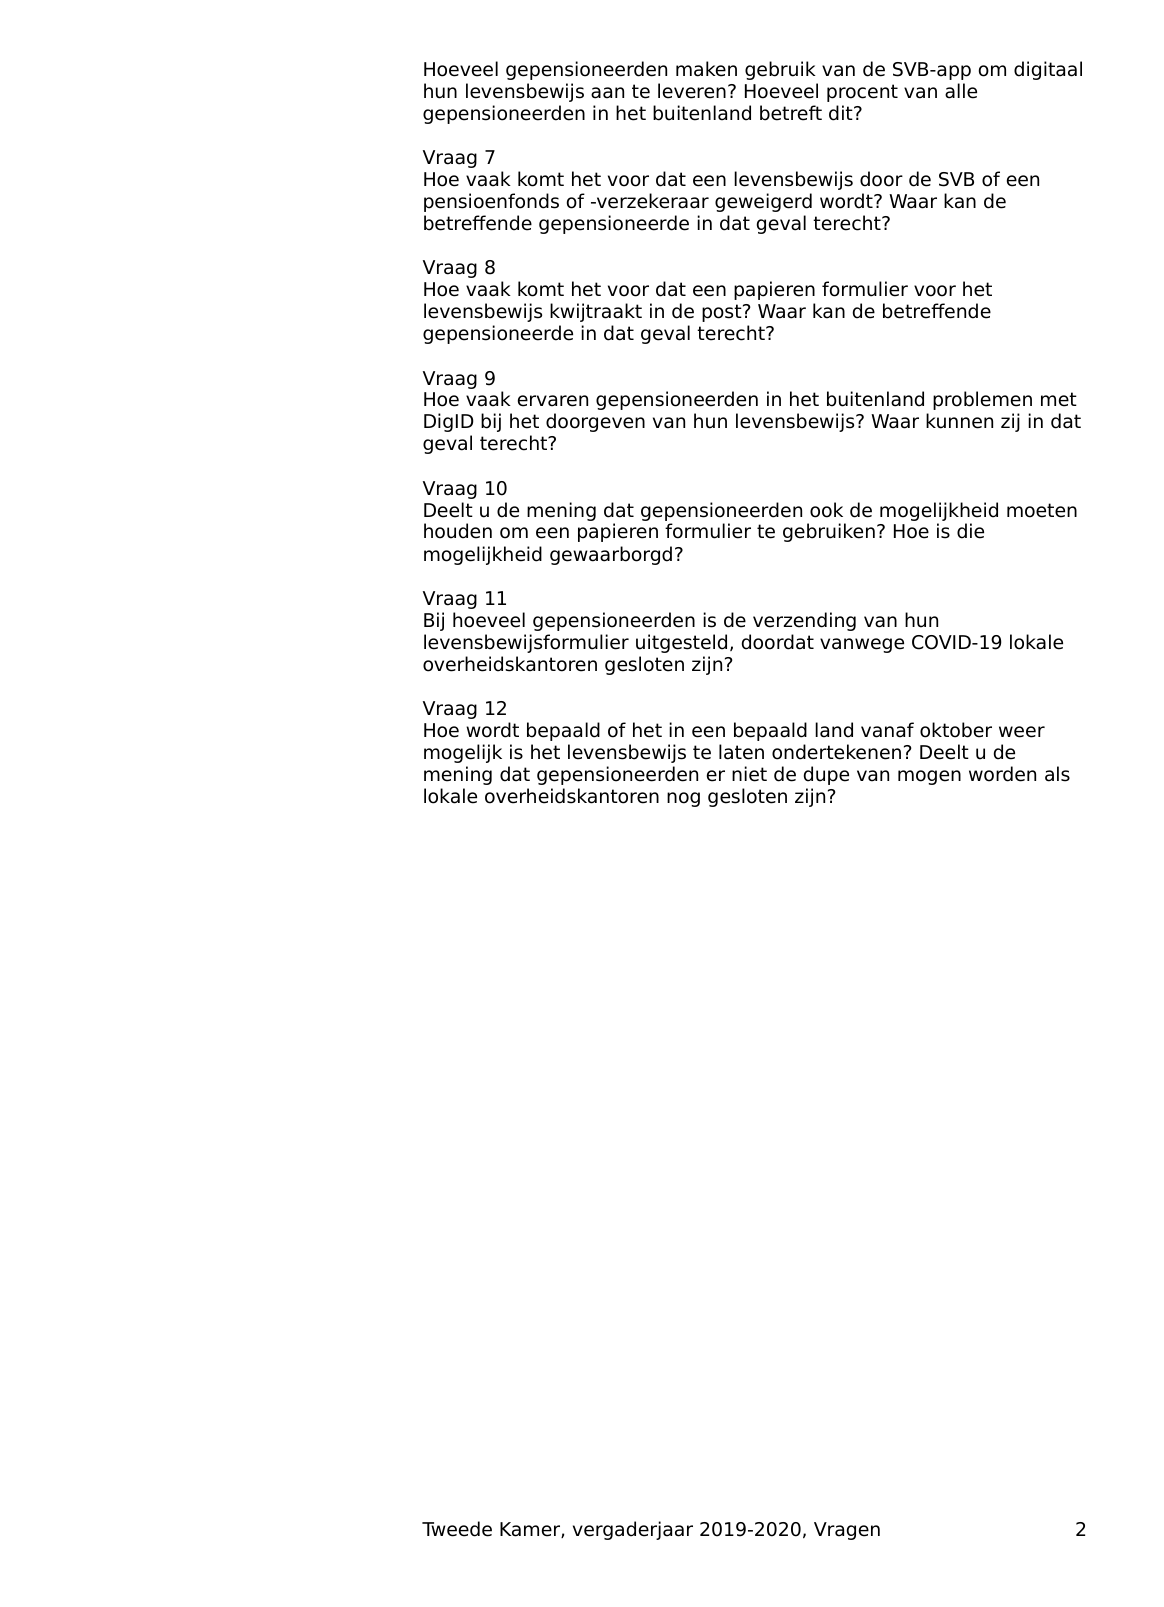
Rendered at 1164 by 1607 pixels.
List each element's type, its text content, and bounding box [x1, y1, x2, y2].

text Deelt u de mening dat gepensioneerden ook de mogelijkheid moeten houden om een papieren formulier te gebruiken? Hoe is die mogelijkheid gewaarborgd? [422, 499, 1087, 565]
text Bij hoeveel gepensioneerden is de verzending van hun levensbewijsformulier uitgesteld, doordat vanwege COVID-19 lokale overheidskantoren gesloten zijn? [422, 609, 1087, 676]
text Vraag 11 [422, 588, 1087, 609]
text Hoe wordt bepaald of het in een bepaald land vanaf oktober weer mogelijk is het levensbewijs te laten ondertekenen? Deelt u de mening dat gepensioneerden er niet de dupe van mogen worden als lokale overheidskantoren nog gesloten zijn? [422, 720, 1087, 808]
text Vraag 7 [422, 147, 1087, 169]
text Hoe vaak komt het voor dat een papieren formulier voor het levensbewijs kwijtraakt in de post? Waar kan de betreffende gepensioneerde in dat geval terecht? [422, 279, 1087, 345]
text Hoe vaak ervaren gepensioneerden in het buitenland problemen met DigID bij het doorgeven van hun levensbewijs? Waar kunnen zij in dat geval terecht? [422, 389, 1087, 455]
text Vraag 12 [422, 698, 1087, 720]
text Hoeveel gepensioneerden maken gebruik van de SVB-app om digitaal hun levensbewijs aan te leveren? Hoeveel procent van alle gepensioneerden in het buitenland betreft dit? [422, 59, 1087, 125]
text Vraag 9 [422, 367, 1087, 389]
text Vraag 8 [422, 257, 1087, 279]
text Hoe vaak komt het voor dat een levensbewijs door de SVB of een pensioenfonds of -verzekeraar geweigerd wordt? Waar kan de betreffende gepensioneerde in dat geval terecht? [422, 169, 1087, 235]
text Vraag 10 [422, 477, 1087, 499]
